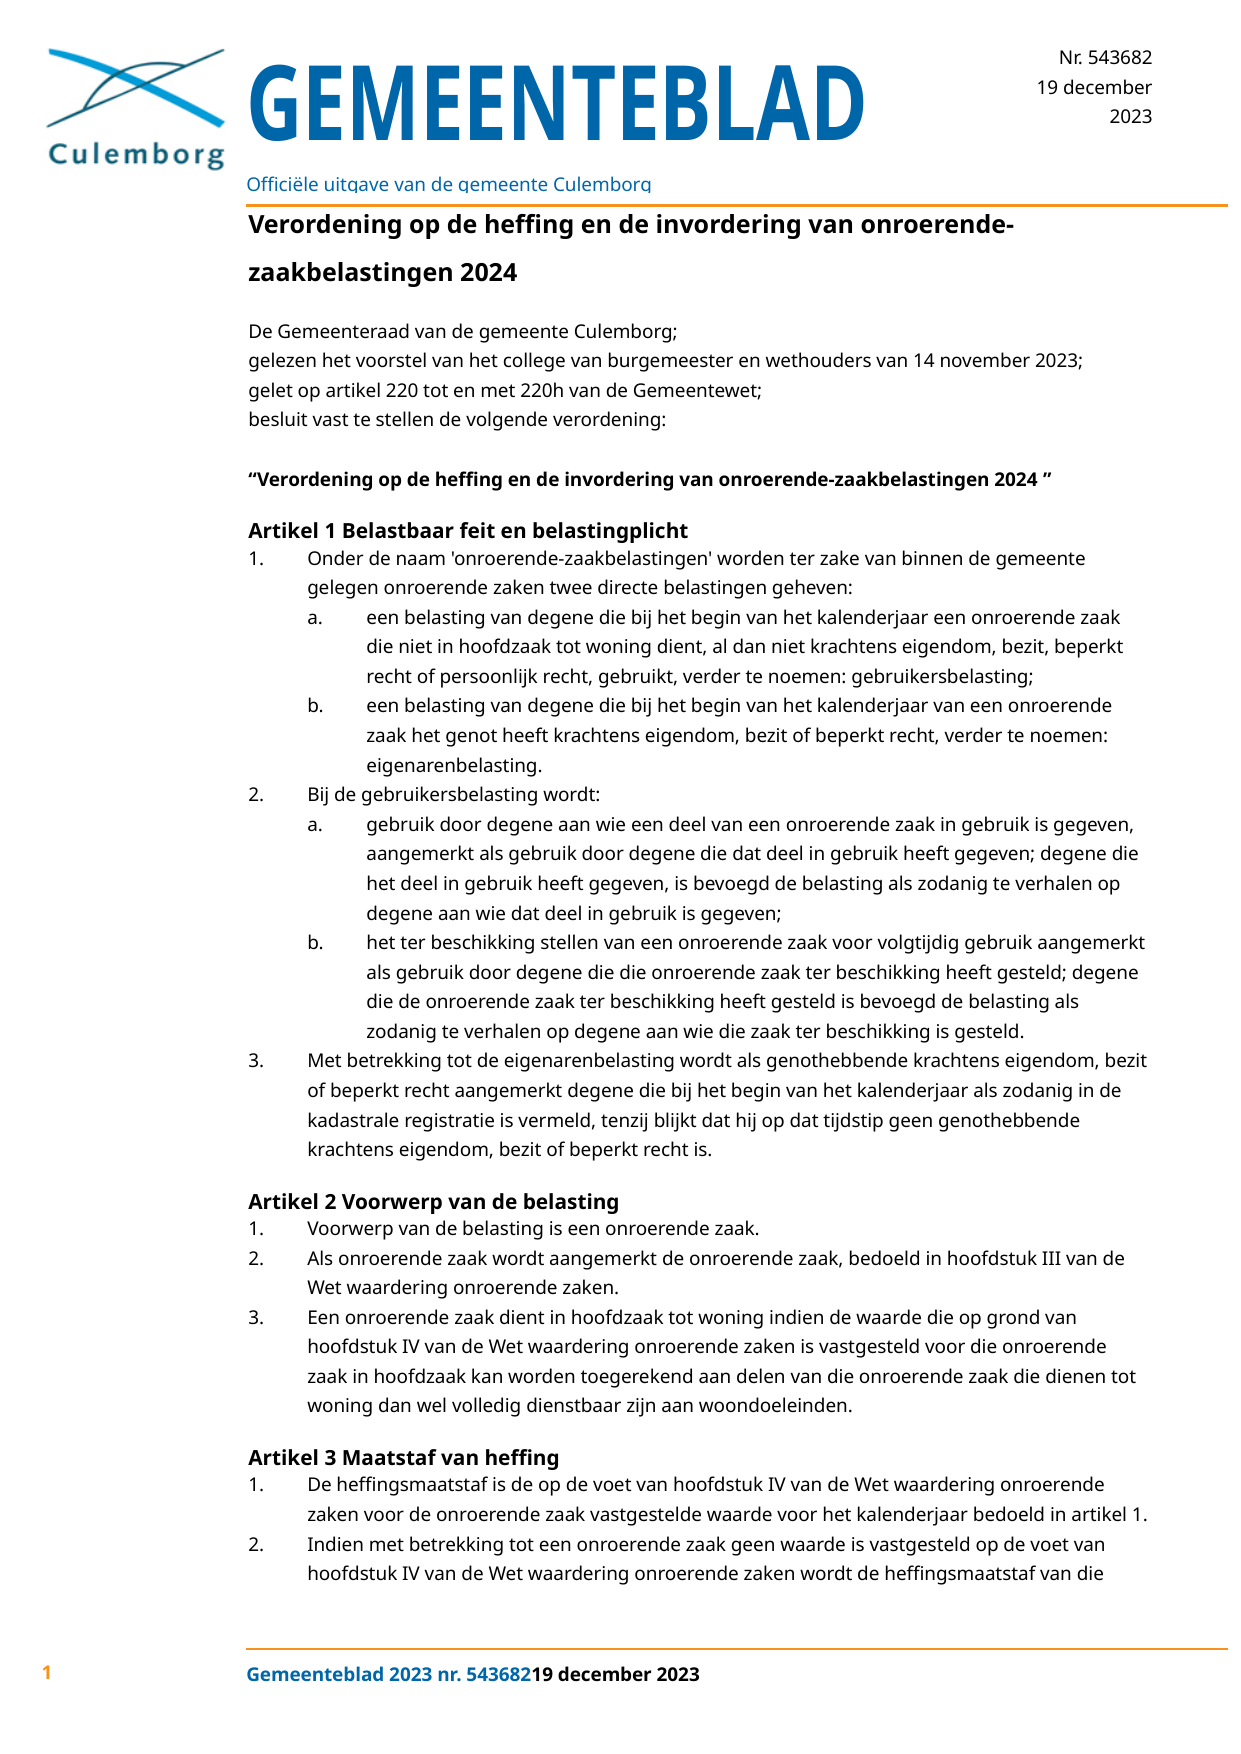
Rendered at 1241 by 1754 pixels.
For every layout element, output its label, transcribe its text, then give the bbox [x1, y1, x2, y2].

list Onder de naam 'onroerende-zaakbelastingen' worden ter zake van binnen de gemeente gelegen onroerende zaken twee directe belastingen geheven: [248, 545, 1152, 600]
list gebruik door degene aan wie een deel van een onroerende zaak in gebruik is gegeven, aangemerkt als gebruik door degene die dat deel in gebruik heeft gegeven; degene die het deel in gebruik heeft gegeven, is bevoegd de belasting als zodanig te verhalen op degene aan wie dat deel in gebruik is gegeven; [307, 811, 1152, 925]
list Indien met betrekking tot een onroerende zaak geen waarde is vastgesteld op de voet van hoofdstuk IV van de Wet waardering onroerende zaken wordt de heffingsmaatstaf van die [248, 1531, 1152, 1586]
picture [41, 47, 231, 172]
text gelet op artikel 220 tot en met 220h van de Gemeentewet; [248, 377, 1152, 403]
list Een onroerende zaak dient in hoofdzaak tot woning indien de waarde die op grond van hoofdstuk IV van de Wet waardering onroerende zaken is vastgesteld voor die onroerende zaak in hoofdzaak kan worden toegerekend aan delen van die onroerende zaak die dienen tot woning dan wel volledig dienstbaar zijn aan woondoeleinden. [248, 1304, 1152, 1418]
text Verordening op de heffing en de invordering van onroerende-zaakbelastingen 2024 [248, 207, 1152, 288]
text Artikel 3 Maatstaf van heffing [248, 1443, 1152, 1472]
list Met betrekking tot de eigenarenbelasting wordt als genothebbende krachtens eigendom, bezit of beperkt recht aangemerkt degene die bij het begin van het kalenderjaar als zodanig in de kadastrale registratie is vermeld, tenzij blijkt dat hij op dat tijdstip geen genothebbende krachtens eigendom, bezit of beperkt recht is. [248, 1048, 1152, 1162]
list Bij de gebruikersbelasting wordt: [248, 781, 1152, 807]
text gelezen het voorstel van het college van burgemeester en wethouders van 14 november 2023; [248, 347, 1152, 373]
text besluit vast te stellen de volgende verordening: [248, 407, 1152, 432]
list De heffingsmaatstaf is de op de voet van hoofdstuk IV van de Wet waardering onroerende zaken voor de onroerende zaak vastgestelde waarde voor het kalenderjaar bedoeld in artikel 1. [248, 1472, 1152, 1527]
list een belasting van degene die bij het begin van het kalenderjaar een onroerende zaak die niet in hoofdzaak tot woning dient, al dan niet krachtens eigendom, bezit, beperkt recht of persoonlijk recht, gebruikt, verder te noemen: gebruikersbelasting; [307, 604, 1152, 689]
text “Verordening op de heffing en de invordering van onroerende-zaakbelastingen 2024 ” [248, 466, 1152, 492]
text Artikel 2 Voorwerp van de belasting [248, 1187, 1152, 1215]
list het ter beschikking stellen van een onroerende zaak voor volgtijdig gebruik aangemerkt als gebruik door degene die die onroerende zaak ter beschikking heeft gesteld; degene die de onroerende zaak ter beschikking heeft gesteld is bevoegd de belasting als zodanig te verhalen op degene aan wie die zaak ter beschikking is gesteld. [307, 929, 1152, 1044]
list een belasting van degene die bij het begin van het kalenderjaar van een onroerende zaak het genot heeft krachtens eigendom, bezit of beperkt recht, verder te noemen: eigenarenbelasting. [307, 693, 1152, 777]
text Artikel 1 Belastbaar feit en belastingplicht [248, 516, 1152, 545]
text De Gemeenteraad van de gemeente Culemborg; [248, 318, 1152, 344]
list Voorwerp van de belasting is een onroerende zaak. [248, 1215, 1152, 1241]
list Als onroerende zaak wordt aangemerkt de onroerende zaak, bedoeld in hoofdstuk III van de Wet waardering onroerende zaken. [248, 1245, 1152, 1300]
